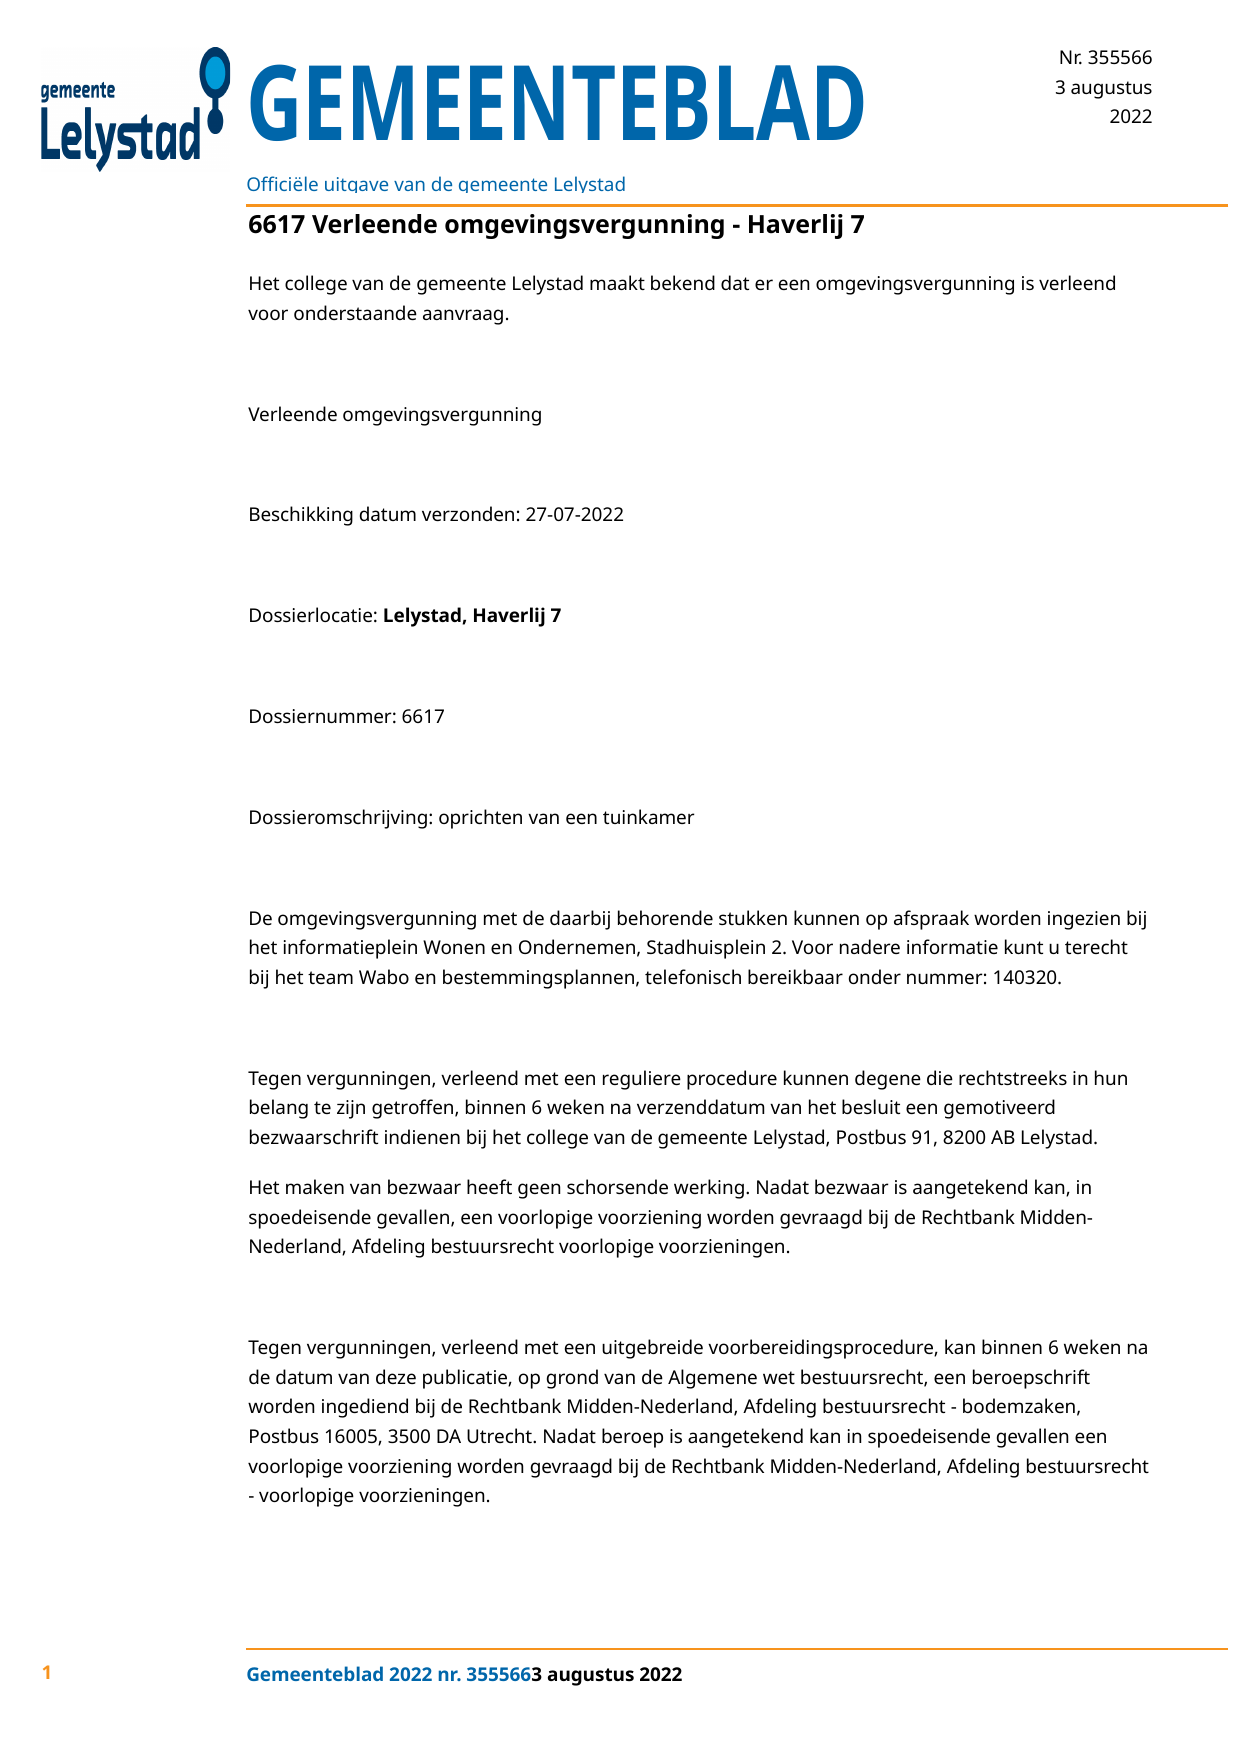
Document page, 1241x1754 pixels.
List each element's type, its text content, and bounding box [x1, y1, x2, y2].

picture [41, 47, 231, 172]
text Tegen vergunningen, verleend met een uitgebreide voorbereidingsprocedure, kan binnen 6 weken na de datum van deze publicatie, op grond van de Algemene wet bestuursrecht, een beroepschrift worden ingediend bij de Rechtbank Midden-Nederland, Afdeling bestuursrecht - bodemzaken, Postbus 16005, 3500 DA Utrecht. Nadat beroep is aangetekend kan in spoedeisende gevallen een voorlopige voorziening worden gevraagd bij de Rechtbank Midden-Nederland, Afdeling bestuursrecht - voorlopige voorzieningen. [248, 1334, 1152, 1508]
text Verleende omgevingsvergunning [248, 401, 1152, 426]
text Beschikking datum verzonden: 27-07-2022 [248, 502, 1152, 527]
text Tegen vergunningen, verleend met een reguliere procedure kunnen degene die rechtstreeks in hun belang te zijn getroffen, binnen 6 weken na verzenddatum van het besluit een gemotiveerd bezwaarschrift indienen bij het college van de gemeente Lelystad, Postbus 91, 8200 AB Lelystad. [248, 1065, 1152, 1150]
text Het college van de gemeente Lelystad maakt bekend dat er een omgevingsvergunning is verleend voor onderstaande aanvraag. [248, 270, 1152, 326]
text Het maken van bezwaar heeft geen schorsende werking. Nadat bezwaar is aangetekend kan, in spoedeisende gevallen, een voorlopige voorziening worden gevraagd bij de Rechtbank Midden-Nederland, Afdeling bestuursrecht voorlopige voorzieningen. [248, 1174, 1152, 1259]
text 6617 Verleende omgevingsvergunning - Haverlij 7 [248, 207, 1152, 241]
text Dossiernummer: 6617 [248, 703, 1152, 729]
text Dossieromschrijving: oprichten van een tuinkamer [248, 804, 1152, 830]
text Dossierlocatie: Lelystad, Haverlij 7 [248, 602, 1152, 628]
text De omgevingsvergunning met de daarbij behorende stukken kunnen op afspraak worden ingezien bij het informatieplein Wonen en Ondernemen, Stadhuisplein 2. Voor nadere informatie kunt u terecht bij het team Wabo en bestemmingsplannen, telefonisch bereikbaar onder nummer: 140320. [248, 905, 1152, 990]
